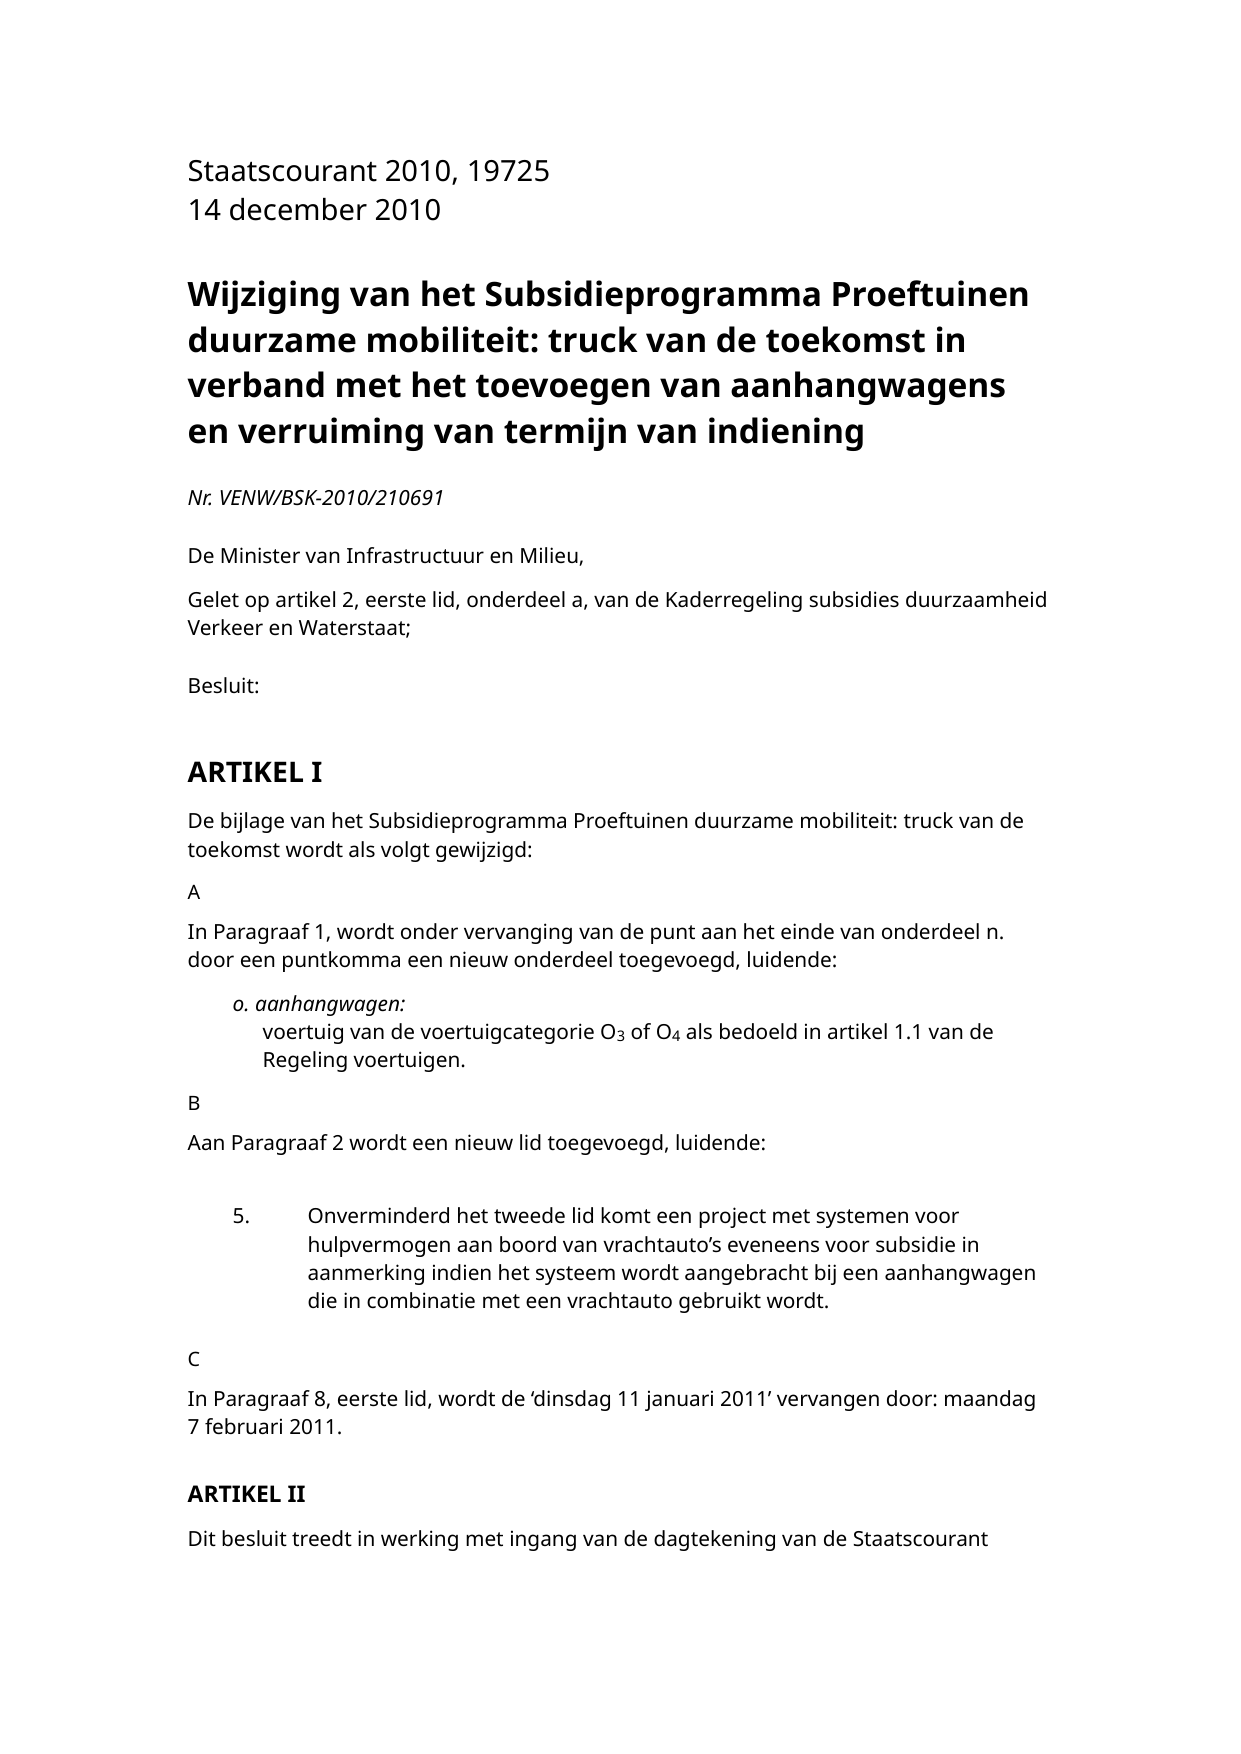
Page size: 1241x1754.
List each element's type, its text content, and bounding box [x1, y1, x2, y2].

text De bijlage van het Subsidieprogramma Proeftuinen duurzame mobiliteit: truck van de toekomst wordt als volgt gewijzigd: [187, 806, 1053, 863]
text voertuig van de voertuigcategorie O3 of O4 als bedoeld in artikel 1.1 van de Regeling voertuigen. [262, 1017, 1053, 1074]
text Aan Paragraaf 2 wordt een nieuw lid toegevoegd, luidende: [187, 1128, 1053, 1156]
text Besluit: [187, 672, 1053, 700]
text In Paragraaf 1, wordt onder vervanging van de punt aan het einde van onderdeel n. door een puntkomma een nieuw onderdeel toegevoegd, luidende: [187, 917, 1053, 974]
text 14 december 2010 [187, 190, 1053, 229]
subtitle ARTIKEL II [187, 1478, 1053, 1509]
text o. aanhangwagen: [232, 989, 1053, 1017]
text A [187, 878, 1053, 905]
list Onverminderd het tweede lid komt een project met systemen voor hulpvermogen aan boord van vrachtauto’s eveneens voor subsidie in aanmerking indien het systeem wordt aangebracht bij een aanhangwagen die in combinatie met een vrachtauto gebruikt wordt. [232, 1201, 1053, 1315]
subtitle ARTIKEL I [187, 753, 1053, 791]
subtitle Wijziging van het Subsidieprogramma Proeftuinen duurzame mobiliteit: truck van de toekomst in verband met het toevoegen van aanhangwagens en verruiming van termijn van indiening [187, 271, 1053, 453]
text Gelet op artikel 2, eerste lid, onderdeel a, van de Kaderregeling subsidies duurzaamheid Verkeer en Waterstaat; [187, 585, 1053, 642]
text De Minister van Infrastructuur en Milieu, [187, 541, 1053, 570]
text Staatscourant 2010, 19725 [187, 150, 1053, 190]
text In Paragraaf 8, eerste lid, wordt de ‘dinsdag 11 januari 2011’ vervangen door: maandag 7 februari 2011. [187, 1384, 1053, 1441]
text Dit besluit treedt in werking met ingang van de dagtekening van de Staatscourant [187, 1524, 1053, 1553]
text Nr. VENW/BSK-2010/210691 [187, 483, 1053, 511]
text C [187, 1345, 1053, 1372]
text B [187, 1089, 1053, 1116]
